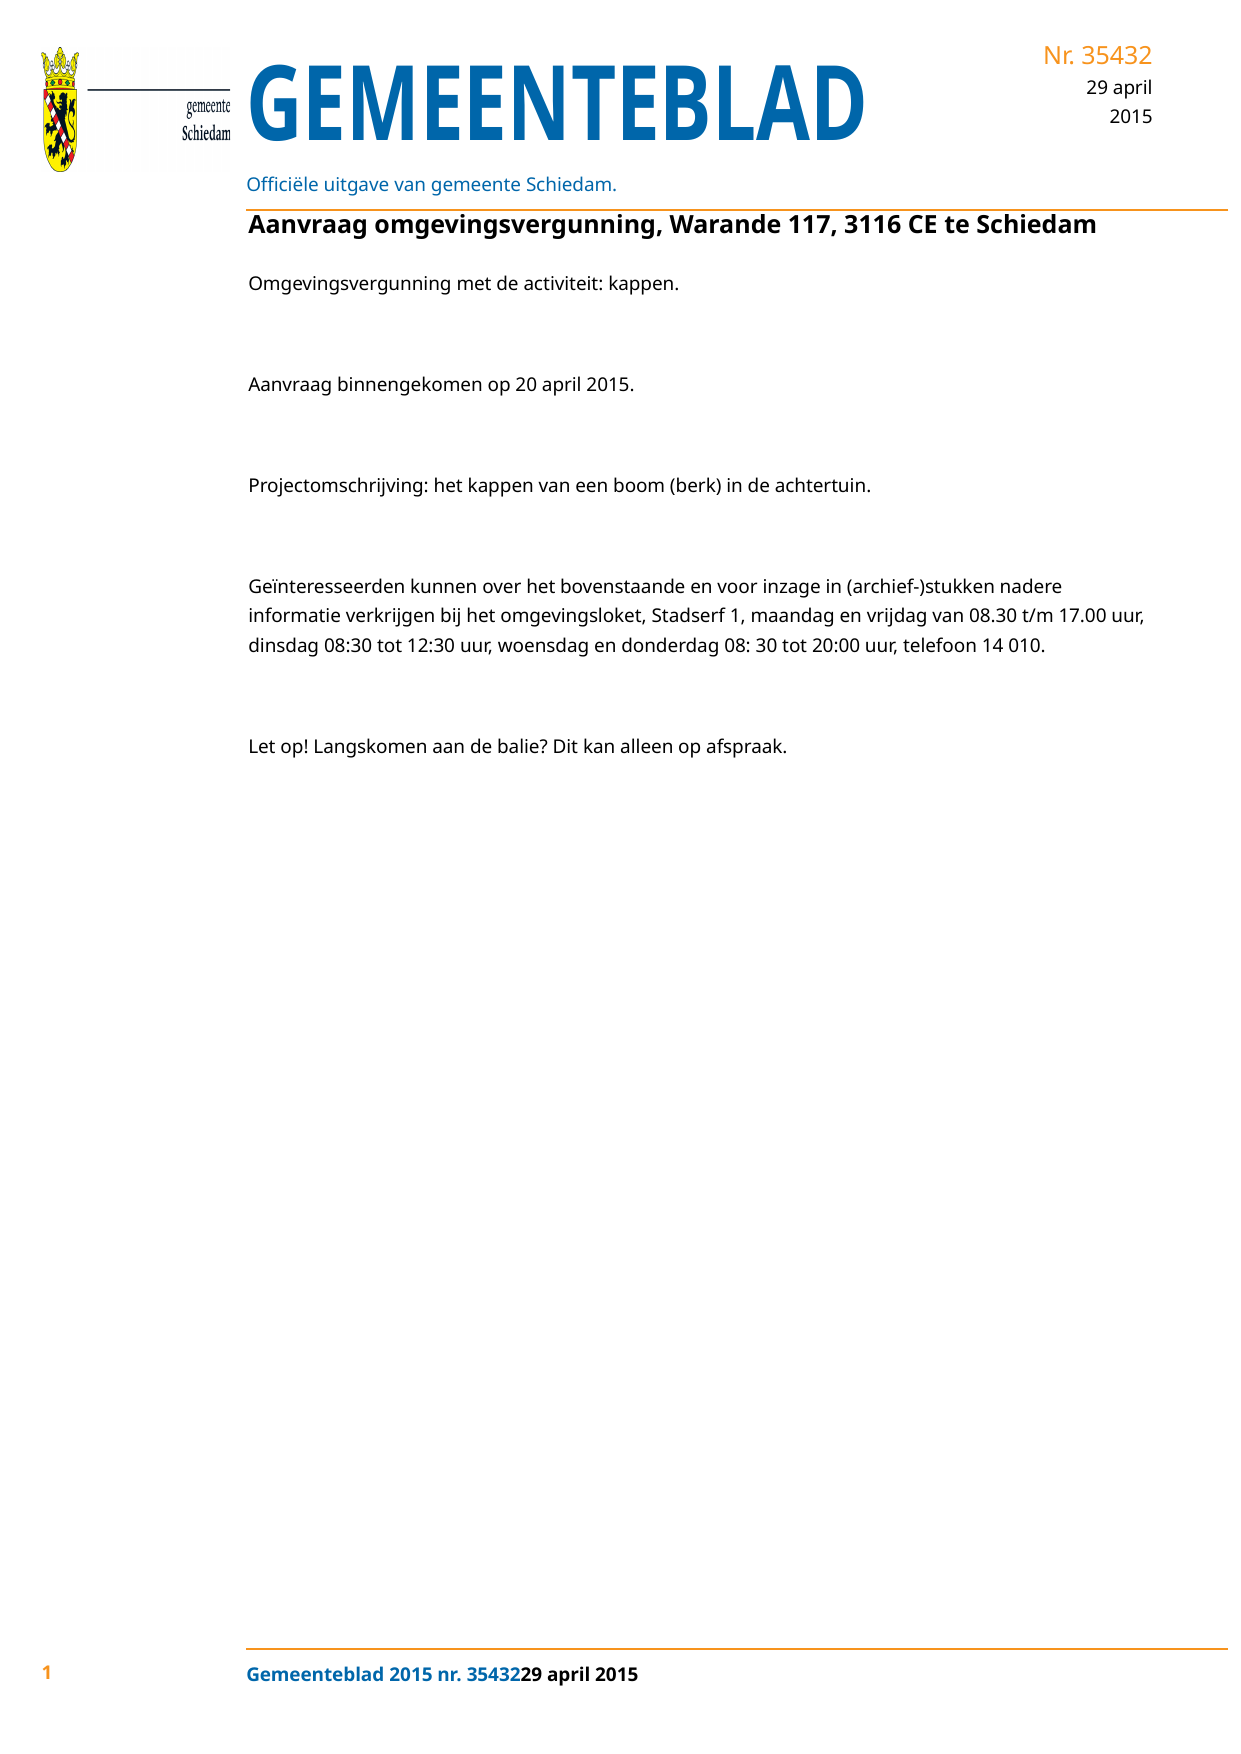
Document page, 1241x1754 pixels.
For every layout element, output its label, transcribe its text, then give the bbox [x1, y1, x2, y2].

text Aanvraag omgevingsvergunning, Warande 117, 3116 CE te Schiedam [248, 211, 1152, 241]
text Omgevingsvergunning met de activiteit: kappen. [248, 270, 1152, 296]
text Aanvraag binnengekomen op 20 april 2015. [248, 371, 1152, 397]
text Let op! Langskomen aan de balie? Dit kan alleen op afspraak. [248, 733, 1152, 758]
text Geïnteresseerden kunnen over het bovenstaande en voor inzage in (archief-)stukken nadere informatie verkrijgen bij het omgevingsloket, Stadserf 1, maandag en vrijdag van 08.30 t/m 17.00 uur, dinsdag 08:30 tot 12:30 uur, woensdag en donderdag 08: 30 tot 20:00 uur, telefoon 14 010. [248, 573, 1152, 658]
text Projectomschrijving: het kappen van een boom (berk) in de achtertuin. [248, 472, 1152, 498]
picture [41, 47, 231, 172]
